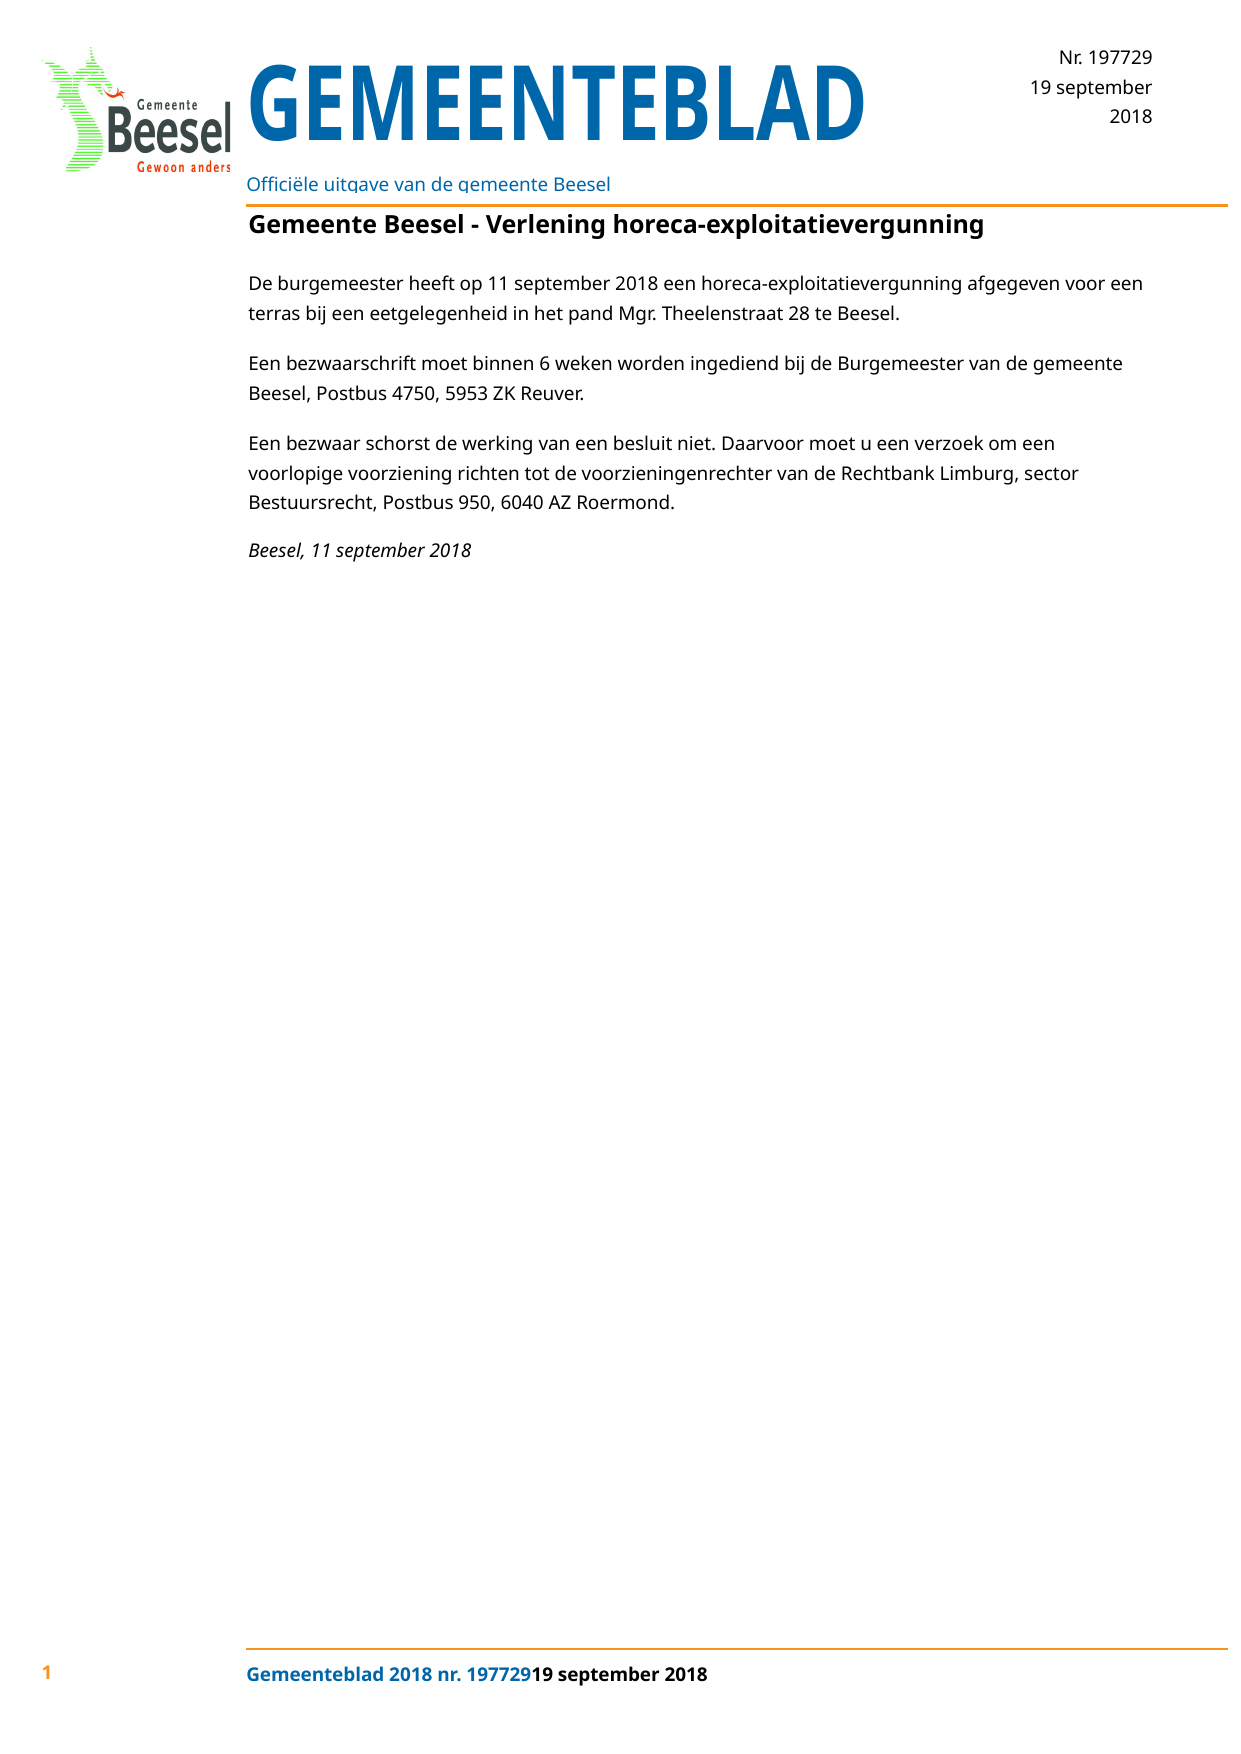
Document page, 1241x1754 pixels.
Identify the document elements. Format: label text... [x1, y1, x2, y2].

picture [41, 47, 231, 172]
text Een bezwaar schorst de werking van een besluit niet. Daarvoor moet u een verzoek om een voorlopige voorziening richten tot de voorzieningenrechter van de Rechtbank Limburg, sector Bestuursrecht, Postbus 950, 6040 AZ Roermond. [248, 430, 1152, 515]
text De burgemeester heeft op 11 september 2018 een horeca-exploitatievergunning afgegeven voor een terras bij een eetgelegenheid in het pand Mgr. Theelenstraat 28 te Beesel. [248, 270, 1152, 326]
text Beesel, 11 september 2018 [248, 537, 1152, 563]
text Een bezwaarschrift moet binnen 6 weken worden ingediend bij de Burgemeester van de gemeente Beesel, Postbus 4750, 5953 ZK Reuver. [248, 350, 1152, 406]
text Gemeente Beesel - Verlening horeca-exploitatievergunning [248, 207, 1152, 241]
